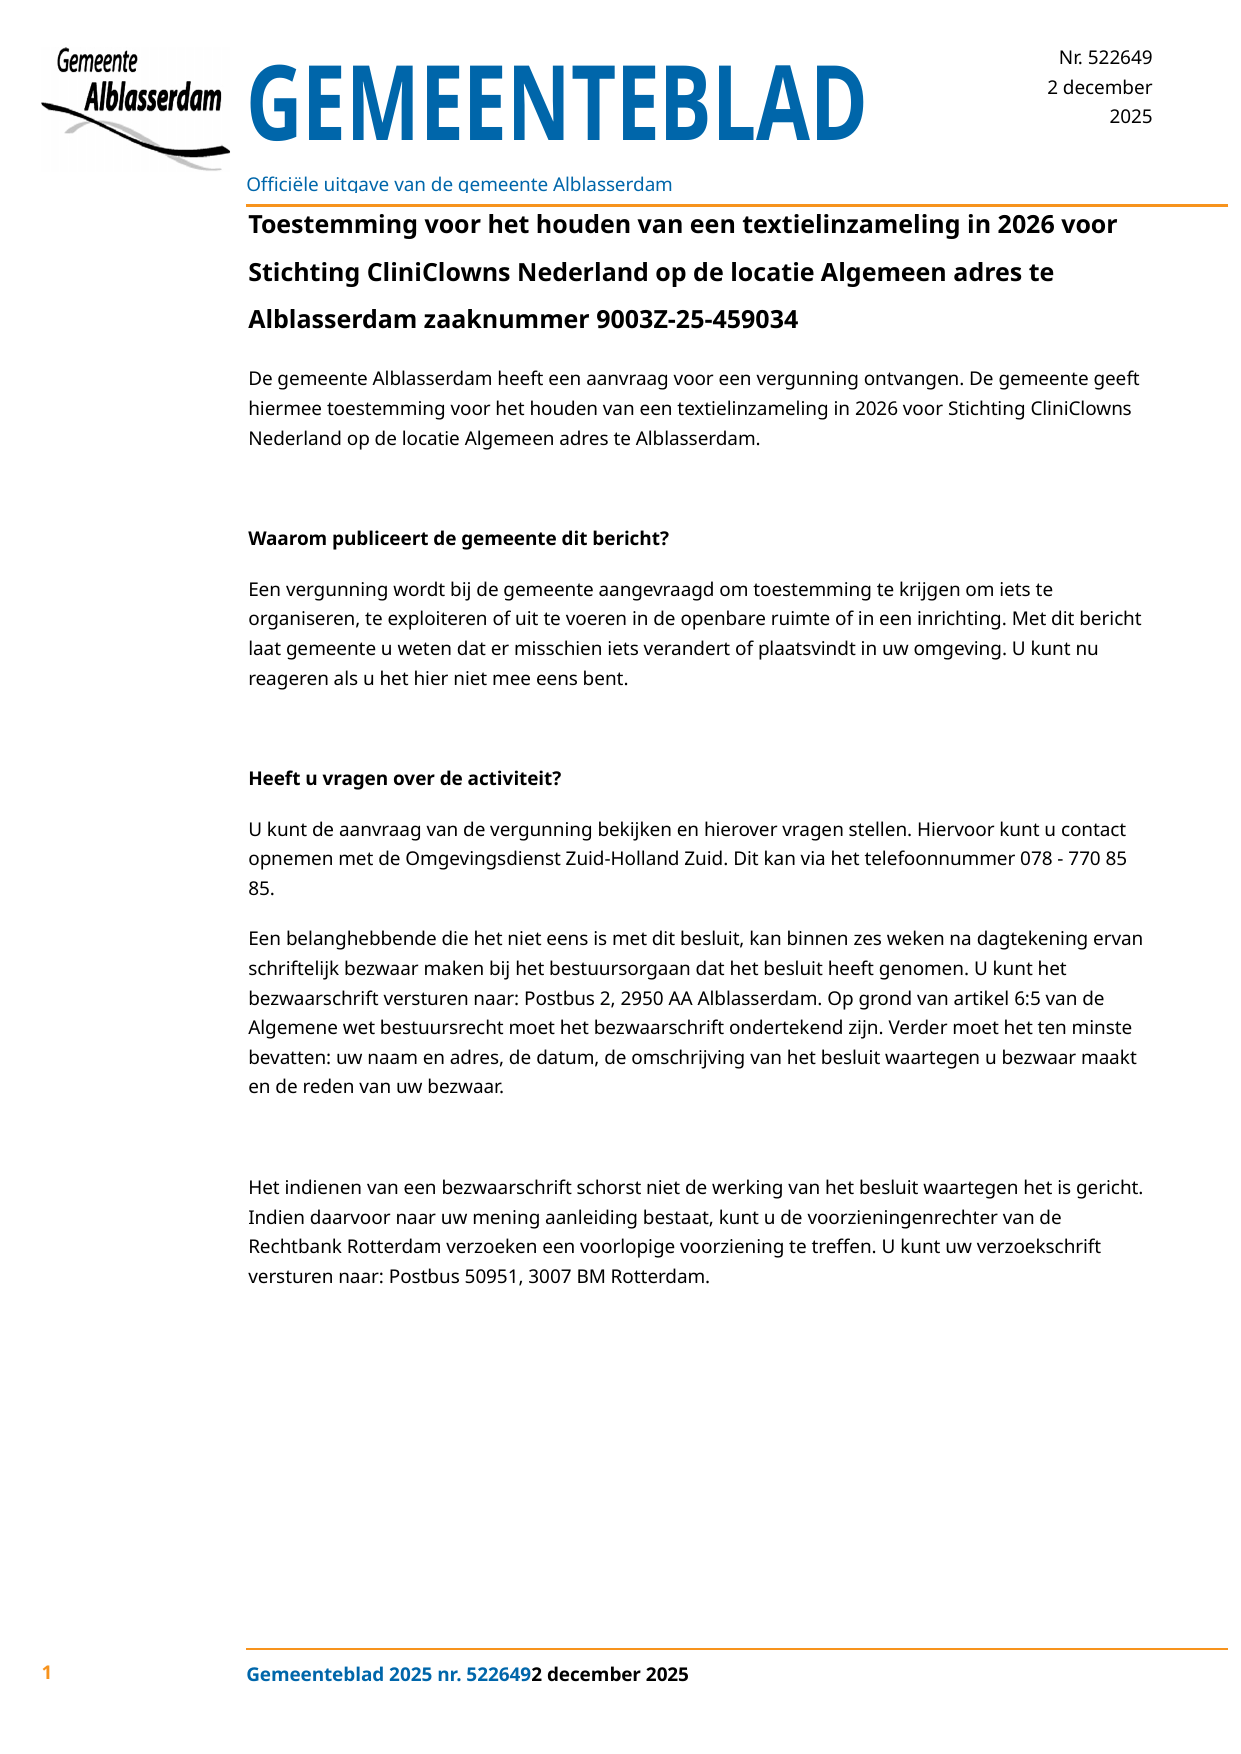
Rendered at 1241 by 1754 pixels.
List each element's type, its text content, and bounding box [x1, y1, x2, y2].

text Heeft u vragen over de activiteit? [248, 766, 1152, 791]
text U kunt de aanvraag van de vergunning bekijken en hierover vragen stellen. Hiervoor kunt u contact opnemen met de Omgevingsdienst Zuid-Holland Zuid. Dit kan via het telefoonnummer 078 - 770 85 85. [248, 816, 1152, 901]
text Toestemming voor het houden van een textielinzameling in 2026 voor Stichting CliniClowns Nederland op de locatie Algemeen adres te Alblasserdam zaaknummer 9003Z-25-459034 [248, 207, 1152, 336]
text Een belanghebbende die het niet eens is met dit besluit, kan binnen zes weken na dagtekening ervan schriftelijk bezwaar maken bij het bestuursorgaan dat het besluit heeft genomen. U kunt het bezwaarschrift versturen naar: Postbus 2, 2950 AA Alblasserdam. Op grond van artikel 6:5 van de Algemene wet bestuursrecht moet het bezwaarschrift ondertekend zijn. Verder moet het ten minste bevatten: uw naam en adres, de datum, de omschrijving van het besluit waartegen u bezwaar maakt en de reden van uw bezwaar. [248, 926, 1152, 1099]
text Een vergunning wordt bij de gemeente aangevraagd om toestemming te krijgen om iets te organiseren, te exploiteren of uit te voeren in de openbare ruimte of in een inrichting. Met dit bericht laat gemeente u weten dat er misschien iets verandert of plaatsvindt in uw omgeving. U kunt nu reageren als u het hier niet mee eens bent. [248, 576, 1152, 690]
text Het indienen van een bezwaarschrift schorst niet de werking van het besluit waartegen het is gericht. Indien daarvoor naar uw mening aanleiding bestaat, kunt u de voorzieningenrechter van de Rechtbank Rotterdam verzoeken een voorlopige voorziening te treffen. U kunt uw verzoekschrift versturen naar: Postbus 50951, 3007 BM Rotterdam. [248, 1174, 1152, 1289]
text De gemeente Alblasserdam heeft een aanvraag voor een vergunning ontvangen. De gemeente geeft hiermee toestemming voor het houden van een textielinzameling in 2026 voor Stichting CliniClowns Nederland op de locatie Algemeen adres te Alblasserdam. [248, 366, 1152, 450]
text Waarom publiceert de gemeente dit bericht? [248, 526, 1152, 551]
picture [41, 47, 231, 172]
